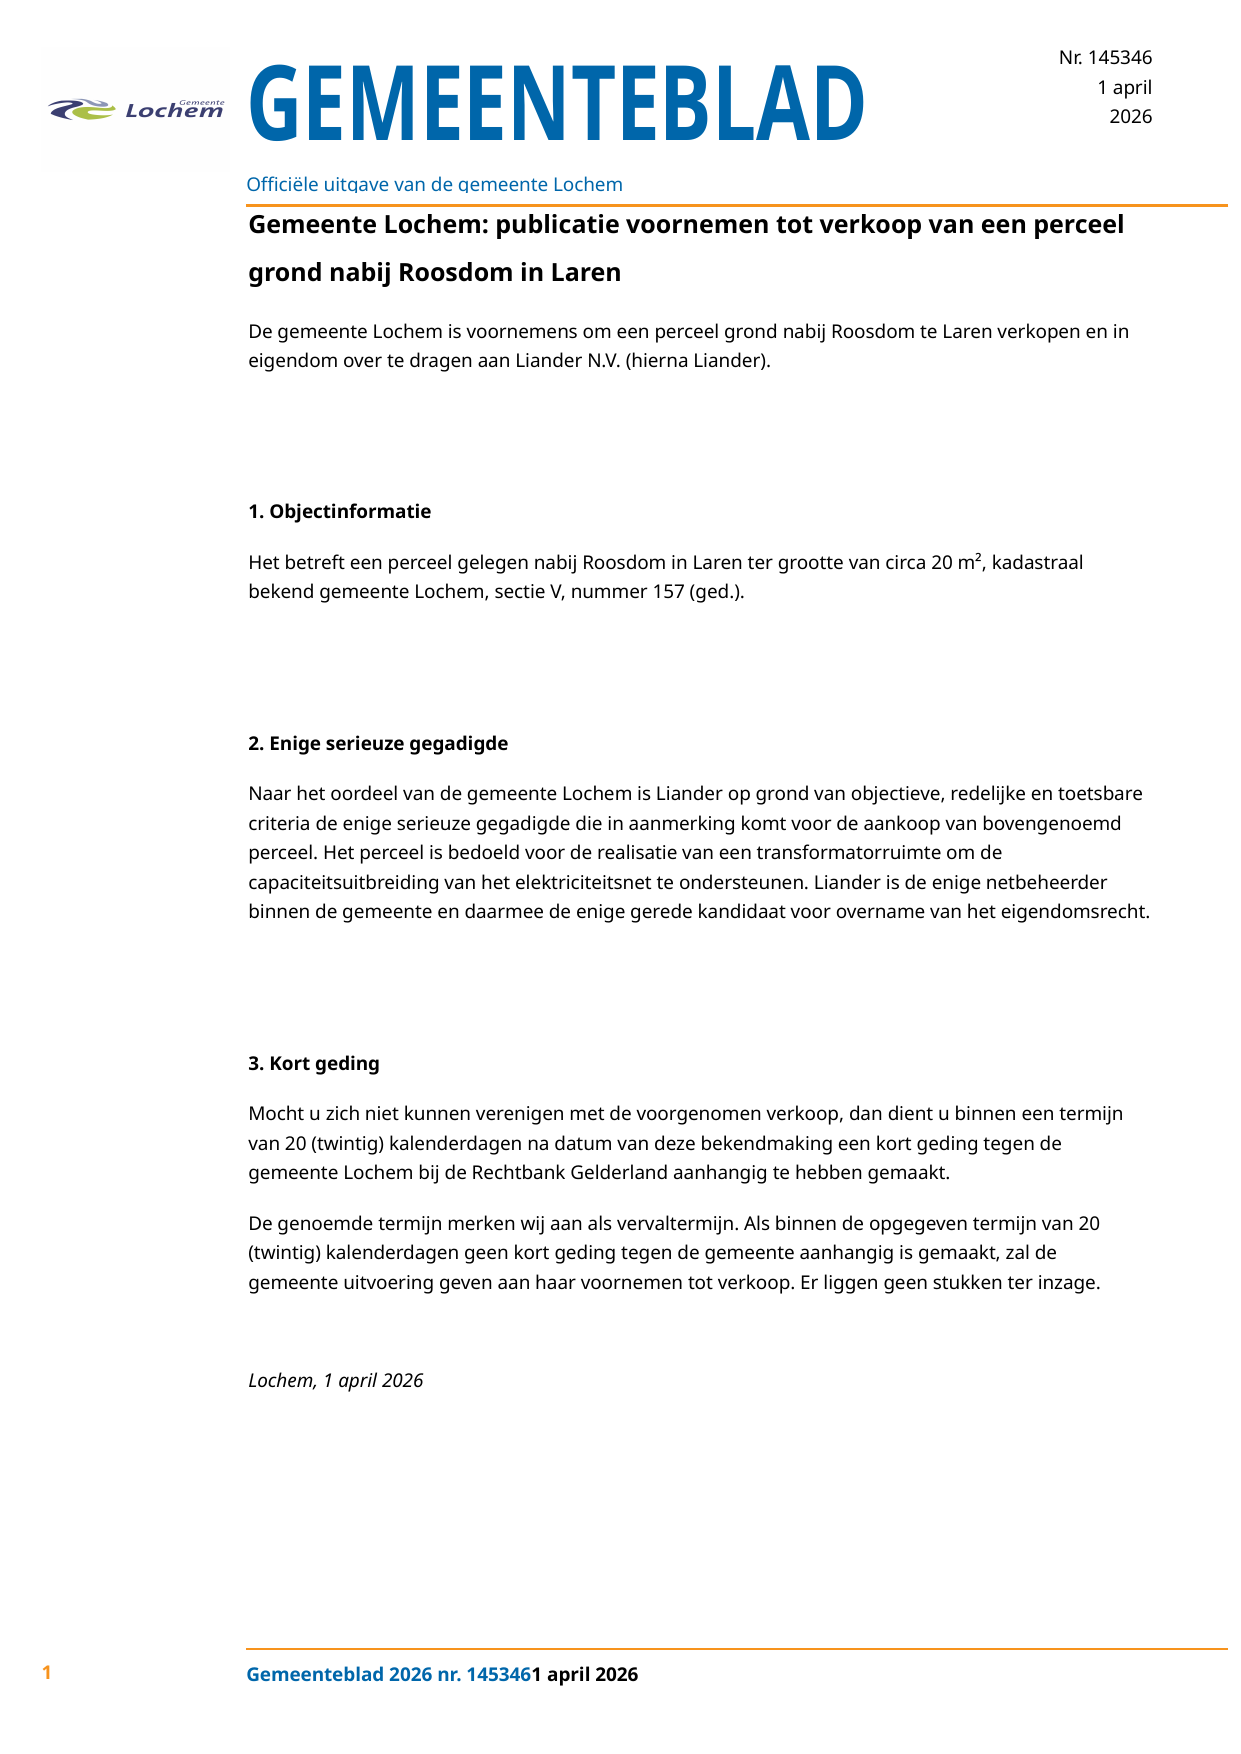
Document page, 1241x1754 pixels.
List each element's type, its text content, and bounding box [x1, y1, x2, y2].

text De genoemde termijn merken wij aan als vervaltermijn. Als binnen de opgegeven termijn van 20 (twintig) kalenderdagen geen kort geding tegen de gemeente aanhangig is gemaakt, zal de gemeente uitvoering geven aan haar voornemen tot verkoop. Er liggen geen stukken ter inzage. [248, 1210, 1152, 1295]
text Naar het oordeel van de gemeente Lochem is Liander op grond van objectieve, redelijke en toetsbare criteria de enige serieuze gegadigde die in aanmerking komt voor de aankoop van bovengenoemd perceel. Het perceel is bedoeld voor de realisatie van een transformatorruimte om de capaciteitsuitbreiding van het elektriciteitsnet te ondersteunen. Liander is de enige netbeheerder binnen de gemeente en daarmee de enige gerede kandidaat voor overname van het eigendomsrecht. [248, 780, 1152, 924]
text Gemeente Lochem: publicatie voornemen tot verkoop van een perceel grond nabij Roosdom in Laren [248, 207, 1152, 288]
text 2. Enige serieuze gegadigde [248, 730, 1152, 756]
text 1. Objectinformatie [248, 499, 1152, 524]
text Het betreft een perceel gelegen nabij Roosdom in Laren ter grootte van circa 20 m², kadastraal bekend gemeente Lochem, sectie V, nummer 157 (ged.). [248, 549, 1152, 604]
text De gemeente Lochem is voornemens om een perceel grond nabij Roosdom te Laren verkopen en in eigendom over te dragen aan Liander N.V. (hierna Liander). [248, 318, 1152, 373]
text Lochem, 1 april 2026 [248, 1367, 1152, 1393]
text Mocht u zich niet kunnen verenigen met de voorgenomen verkoop, dan dient u binnen een termijn van 20 (twintig) kalenderdagen na datum van deze bekendmaking een kort geding tegen de gemeente Lochem bij de Rechtbank Gelderland aanhangig te hebben gemaakt. [248, 1100, 1152, 1185]
picture [41, 47, 231, 172]
text 3. Kort geding [248, 1050, 1152, 1076]
